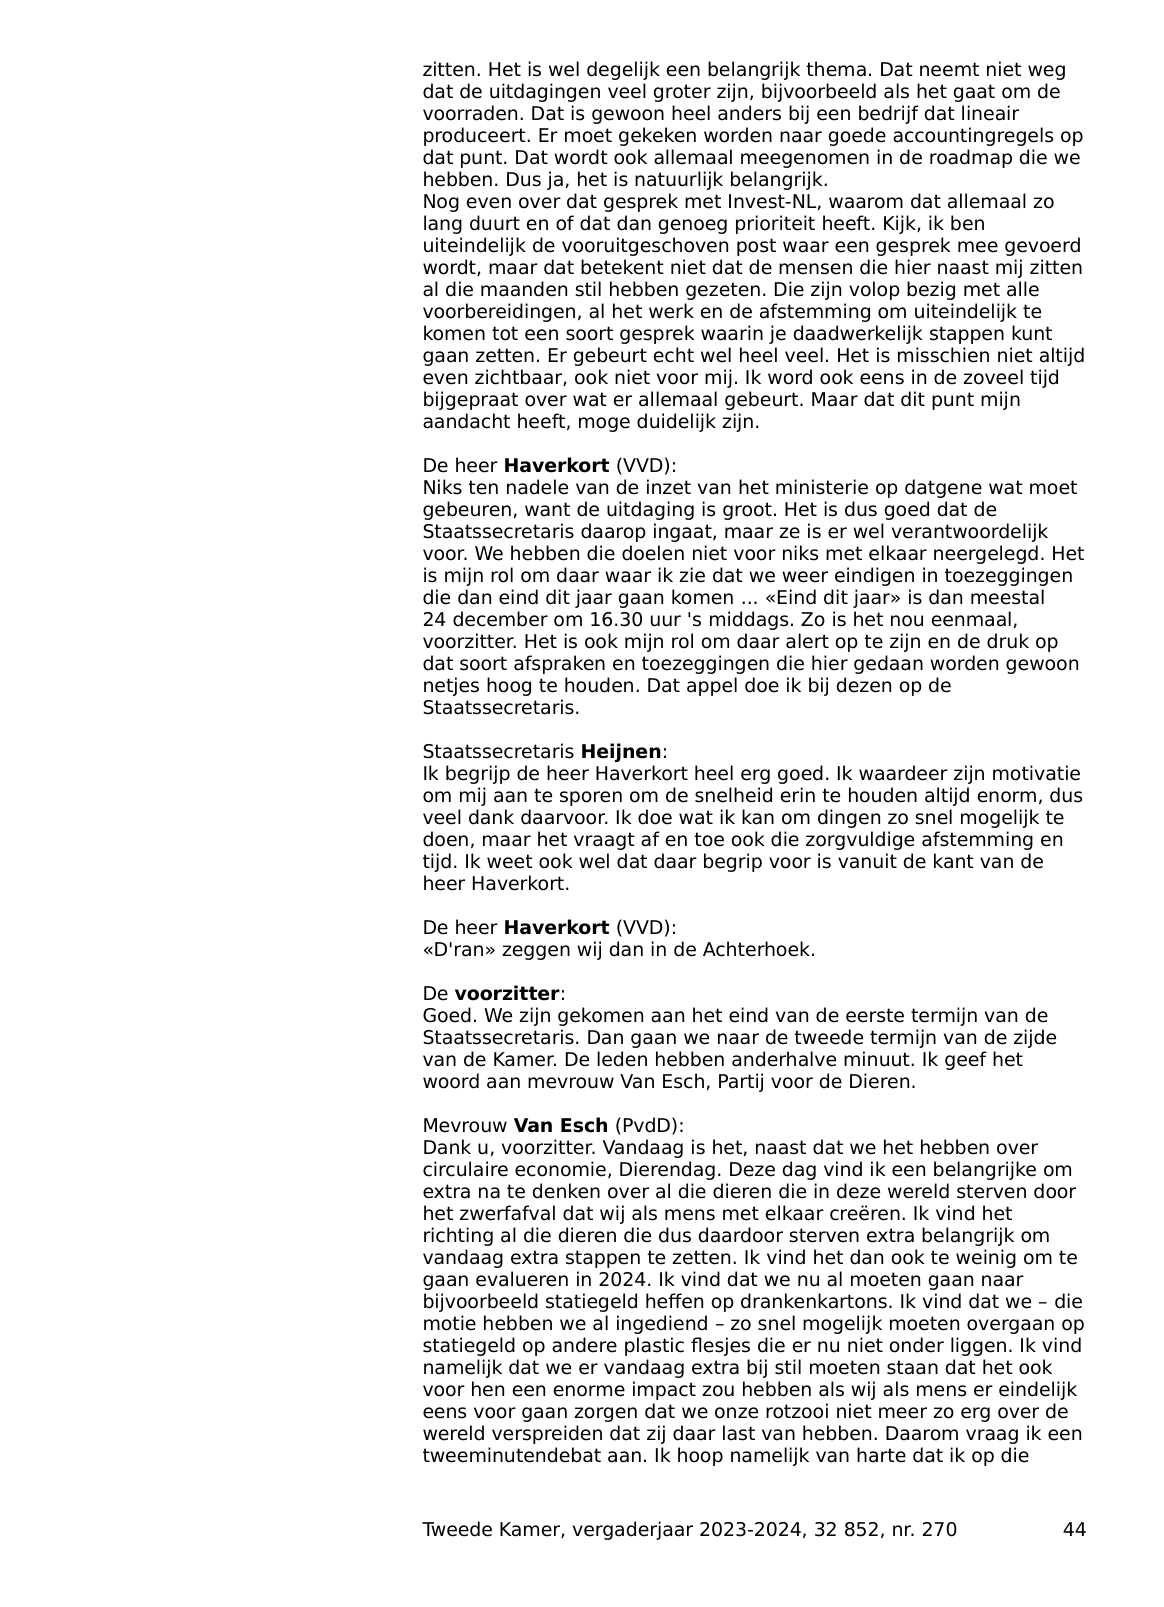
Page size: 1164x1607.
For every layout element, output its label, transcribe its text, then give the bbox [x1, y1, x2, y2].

text zitten. Het is wel degelijk een belangrijk thema. Dat neemt niet weg dat de uitdagingen veel groter zijn, bijvoorbeeld als het gaat om de voorraden. Dat is gewoon heel anders bij een bedrijf dat lineair produceert. Er moet gekeken worden naar goede accountingregels op dat punt. Dat wordt ook allemaal meegenomen in de roadmap die we hebben. Dus ja, het is natuurlijk belangrijk. [422, 59, 1087, 191]
text De heer Haverkort (VVD): [422, 455, 1087, 477]
text Ik begrijp de heer Haverkort heel erg goed. Ik waardeer zijn motivatie om mij aan te sporen om de snelheid erin te houden altijd enorm, dus veel dank daarvoor. Ik doe wat ik kan om dingen zo snel mogelijk te doen, maar het vraagt af en toe ook die zorgvuldige afstemming en tijd. Ik weet ook wel dat daar begrip voor is vanuit de kant van de heer Haverkort. [422, 763, 1087, 895]
text De voorzitter: [422, 983, 1087, 1005]
text De heer Haverkort (VVD): [422, 917, 1087, 939]
text Staatssecretaris Heijnen: [422, 741, 1087, 763]
text Nog even over dat gesprek met Invest-NL, waarom dat allemaal zo lang duurt en of dat dan genoeg prioriteit heeft. Kijk, ik ben uiteindelijk de vooruitgeschoven post waar een gesprek mee gevoerd wordt, maar dat betekent niet dat de mensen die hier naast mij zitten al die maanden stil hebben gezeten. Die zijn volop bezig met alle voorbereidingen, al het werk en de afstemming om uiteindelijk te komen tot een soort gesprek waarin je daadwerkelijk stappen kunt gaan zetten. Er gebeurt echt wel heel veel. Het is misschien niet altijd even zichtbaar, ook niet voor mij. Ik word ook eens in de zoveel tijd bijgepraat over wat er allemaal gebeurt. Maar dat dit punt mijn aandacht heeft, moge duidelijk zijn. [422, 191, 1087, 433]
text Dank u, voorzitter. Vandaag is het, naast dat we het hebben over circulaire economie, Dierendag. Deze dag vind ik een belangrijke om extra na te denken over al die dieren die in deze wereld sterven door het zwerfafval dat wij als mens met elkaar creëren. Ik vind het richting al die dieren die dus daardoor sterven extra belangrijk om vandaag extra stappen te zetten. Ik vind het dan ook te weinig om te gaan evalueren in 2024. Ik vind dat we nu al moeten gaan naar bijvoorbeeld statiegeld heffen op drankenkartons. Ik vind dat we – die motie hebben we al ingediend – zo snel mogelijk moeten overgaan op statiegeld op andere plastic flesjes die er nu niet onder liggen. Ik vind namelijk dat we er vandaag extra bij stil moeten staan dat het ook voor hen een enorme impact zou hebben als wij als mens er eindelijk eens voor gaan zorgen dat we onze rotzooi niet meer zo erg over de wereld verspreiden dat zij daar last van hebben. Daarom vraag ik een tweeminutendebat aan. Ik hoop namelijk van harte dat ik op die [422, 1137, 1087, 1467]
text Goed. We zijn gekomen aan het eind van de eerste termijn van de Staatssecretaris. Dan gaan we naar de tweede termijn van de zijde van de Kamer. De leden hebben anderhalve minuut. Ik geef het woord aan mevrouw Van Esch, Partij voor de Dieren. [422, 1005, 1087, 1093]
text «D'ran» zeggen wij dan in de Achterhoek. [422, 939, 1087, 961]
text Niks ten nadele van de inzet van het ministerie op datgene wat moet gebeuren, want de uitdaging is groot. Het is dus goed dat de Staatssecretaris daarop ingaat, maar ze is er wel verantwoordelijk voor. We hebben die doelen niet voor niks met elkaar neergelegd. Het is mijn rol om daar waar ik zie dat we weer eindigen in toezeggingen die dan eind dit jaar gaan komen ... «Eind dit jaar» is dan meestal 24 december om 16.30 uur 's middags. Zo is het nou eenmaal, voorzitter. Het is ook mijn rol om daar alert op te zijn en de druk op dat soort afspraken en toezeggingen die hier gedaan worden gewoon netjes hoog te houden. Dat appel doe ik bij dezen op de Staatssecretaris. [422, 477, 1087, 719]
text Mevrouw Van Esch (PvdD): [422, 1115, 1087, 1137]
